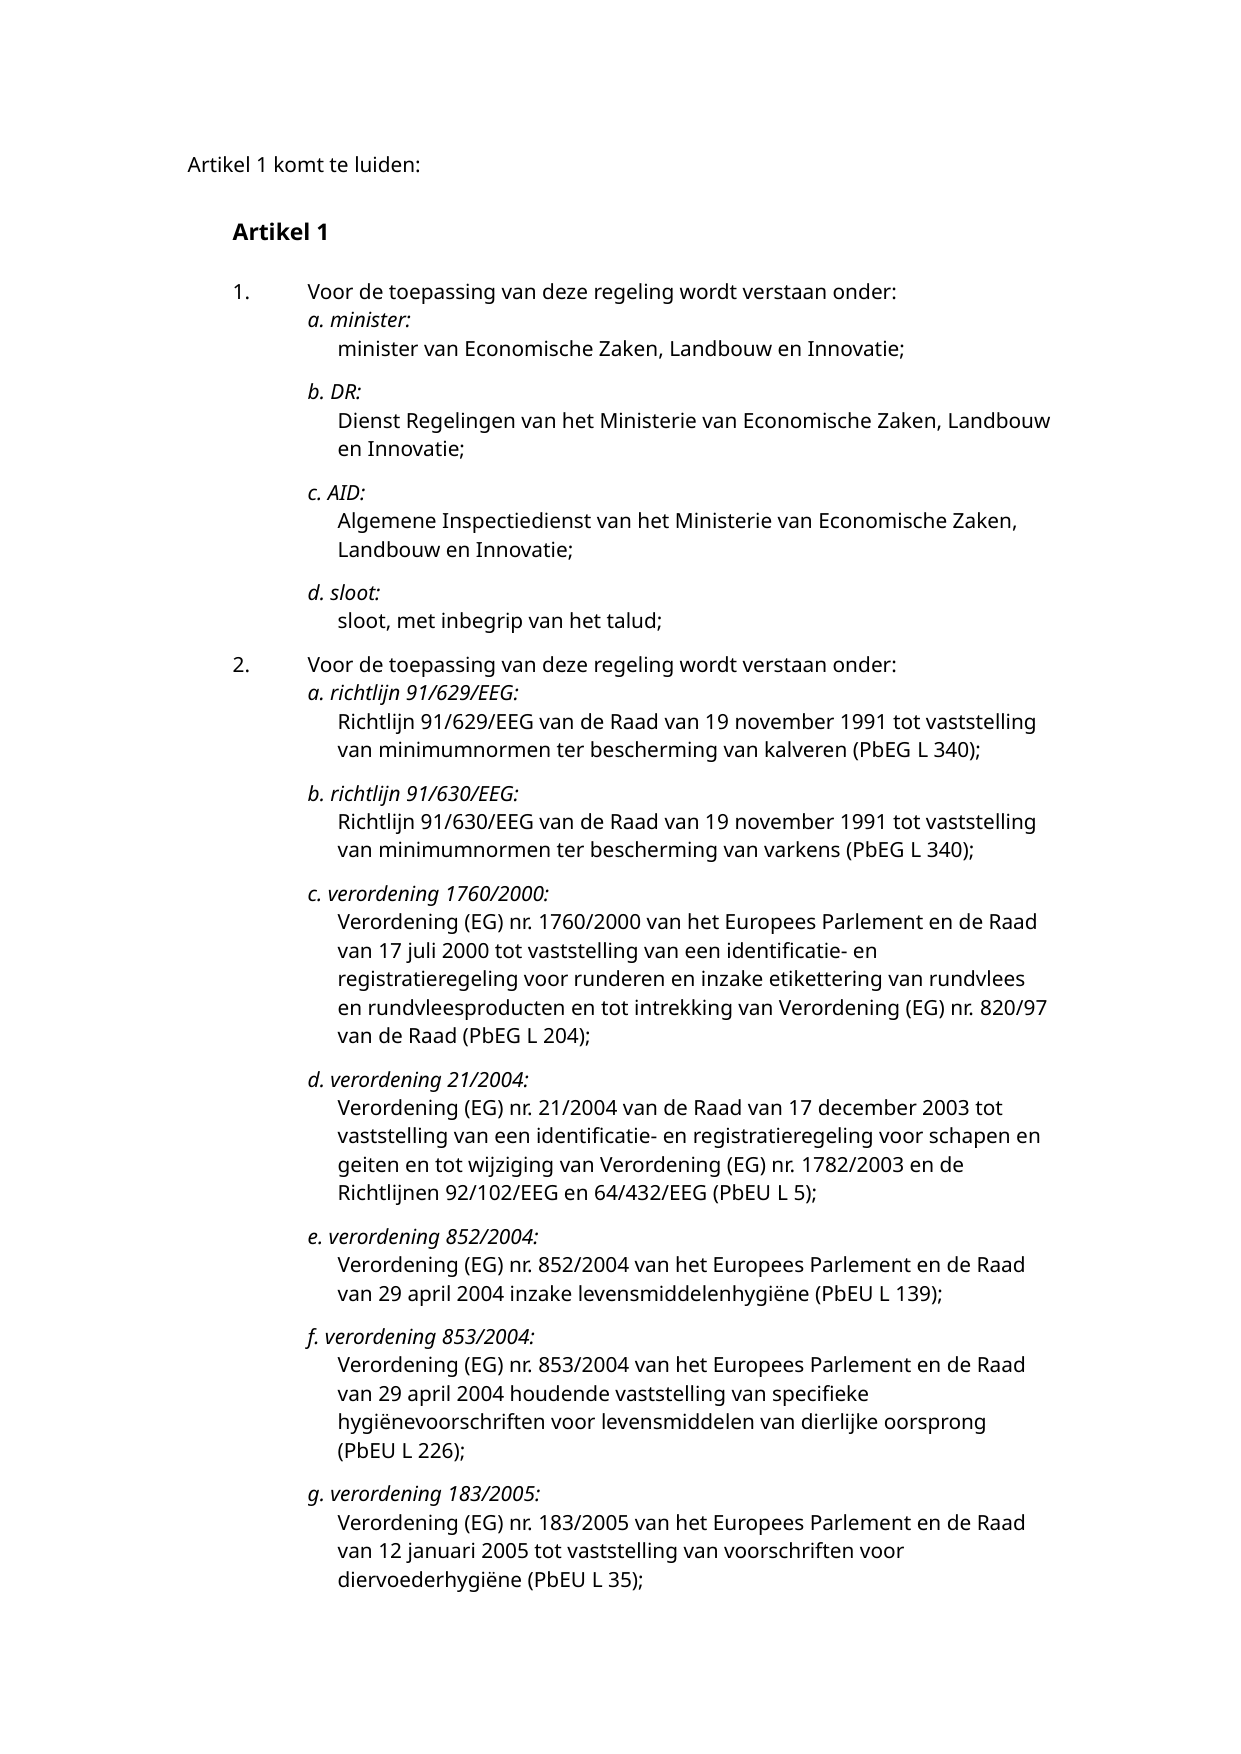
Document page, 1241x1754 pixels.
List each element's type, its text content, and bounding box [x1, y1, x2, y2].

list Verordening (EG) nr. 852/2004 van het Europees Parlement en de Raad van 29 april 2004 inzake levensmiddelenhygiëne (PbEU L 139); [262, 1250, 1053, 1307]
list a. minister: [232, 306, 1053, 334]
list d. sloot: [232, 578, 1053, 607]
list Algemene Inspectiedienst van het Ministerie van Economische Zaken, Landbouw en Innovatie; [262, 506, 1053, 563]
subtitle Artikel 1 [232, 216, 1053, 247]
list Verordening (EG) nr. 21/2004 van de Raad van 17 december 2003 tot vaststelling van een identificatie- en registratieregeling voor schapen en geiten en tot wijziging van Verordening (EG) nr. 1782/2003 en de Richtlijnen 92/102/EEG en 64/432/EEG (PbEU L 5); [262, 1093, 1053, 1207]
list a. richtlijn 91/629/EEG: [232, 678, 1053, 707]
list b. DR: [232, 377, 1053, 406]
list Voor de toepassing van deze regeling wordt verstaan onder: [232, 650, 1053, 678]
list g. verordening 183/2005: [232, 1479, 1053, 1508]
list Voor de toepassing van deze regeling wordt verstaan onder: [232, 277, 1053, 306]
list d. verordening 21/2004: [232, 1065, 1053, 1093]
list Dienst Regelingen van het Ministerie van Economische Zaken, Landbouw en Innovatie; [262, 406, 1053, 463]
list c. AID: [232, 478, 1053, 506]
list Richtlijn 91/629/EEG van de Raad van 19 november 1991 tot vaststelling van minimumnormen ter bescherming van kalveren (PbEG L 340); [262, 707, 1053, 764]
list Richtlijn 91/630/EEG van de Raad van 19 november 1991 tot vaststelling van minimumnormen ter bescherming van varkens (PbEG L 340); [262, 807, 1053, 864]
list minister van Economische Zaken, Landbouw en Innovatie; [262, 334, 1053, 362]
text Artikel 1 komt te luiden: [187, 150, 1053, 178]
list Verordening (EG) nr. 1760/2000 van het Europees Parlement en de Raad van 17 juli 2000 tot vaststelling van een identificatie- en registratieregeling voor runderen en inzake etikettering van rundvlees en rundvleesproducten en tot intrekking van Verordening (EG) nr. 820/97 van de Raad (PbEG L 204); [262, 907, 1053, 1050]
list sloot, met inbegrip van het talud; [262, 607, 1053, 635]
list b. richtlijn 91/630/EEG: [232, 779, 1053, 807]
list Verordening (EG) nr. 183/2005 van het Europees Parlement en de Raad van 12 januari 2005 tot vaststelling van voorschriften voor diervoederhygiëne (PbEU L 35); [262, 1508, 1053, 1593]
list Verordening (EG) nr. 853/2004 van het Europees Parlement en de Raad van 29 april 2004 houdende vaststelling van specifieke hygiënevoorschriften voor levensmiddelen van dierlijke oorsprong (PbEU L 226); [262, 1351, 1053, 1464]
list c. verordening 1760/2000: [232, 879, 1053, 907]
list e. verordening 852/2004: [232, 1222, 1053, 1250]
list f. verordening 853/2004: [232, 1322, 1053, 1351]
